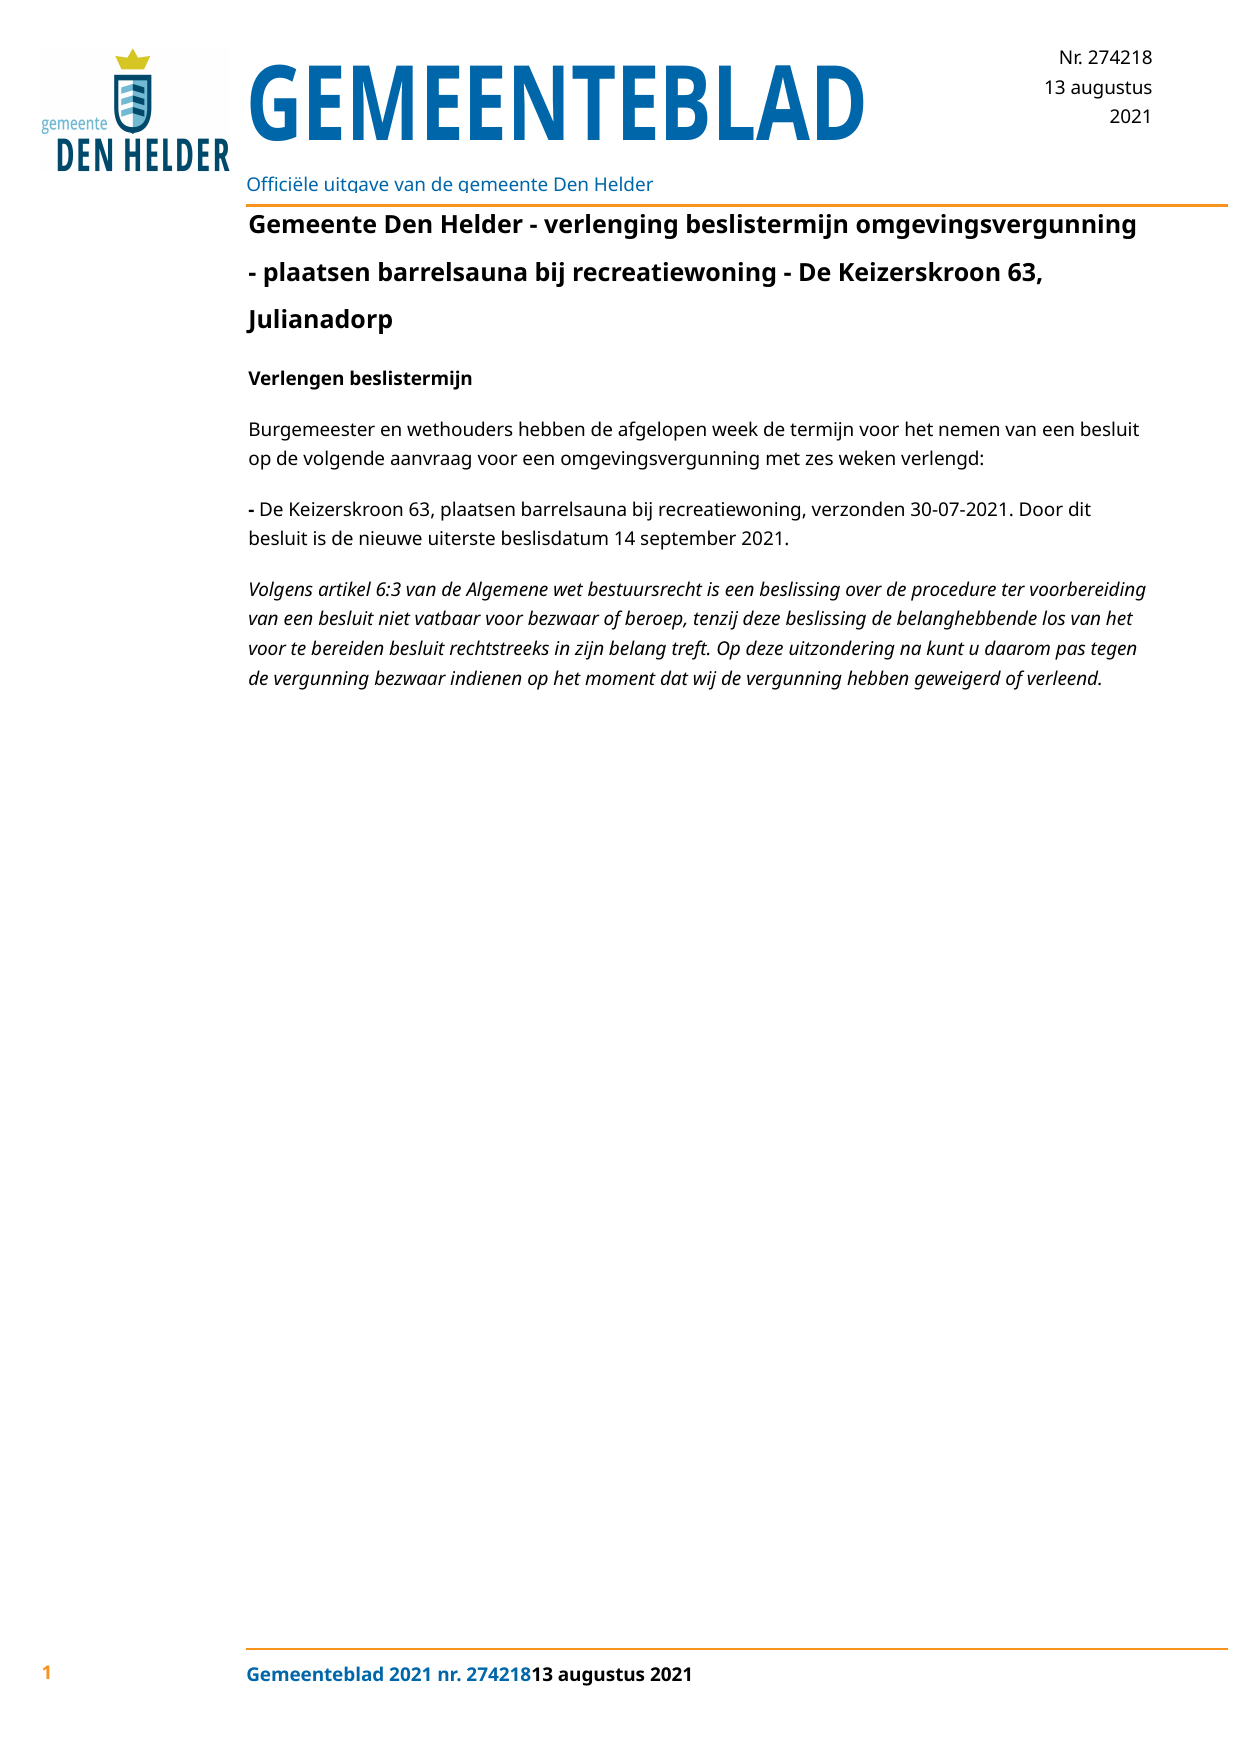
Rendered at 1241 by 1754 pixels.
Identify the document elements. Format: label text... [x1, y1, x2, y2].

picture [130, 157, 135, 172]
text - De Keizerskroon 63, plaatsen barrelsauna bij recreatiewoning, verzonden 30-07-2021. Door dit besluit is de nieuwe uiterste beslisdatum 14 september 2021. [248, 496, 1152, 551]
picture [100, 154, 106, 172]
text Burgemeester en wethouders hebben de afgelopen week de termijn voor het nemen van een besluit op de volgende aanvraag voor een omgevingsvergunning met zes weken verlengd: [248, 416, 1152, 471]
picture [63, 144, 68, 165]
picture [182, 144, 187, 165]
text Verlengen beslistermijn [248, 366, 1152, 391]
picture [41, 47, 231, 172]
picture [220, 160, 224, 172]
text Volgens artikel 6:3 van de Algemene wet bestuursrecht is een beslissing over de procedure ter voorbereiding van een besluit niet vatbaar voor bezwaar of beroep, tenzij deze beslissing de belanghebbende los van het voor te bereiden besluit rechtstreeks in zijn belang treft. Op deze uitzondering na kunt u daarom pas tegen de vergunning bezwaar indienen op het moment dat wij de vergunning hebben geweigerd of verleend. [248, 576, 1152, 690]
text Gemeente Den Helder - verlenging beslistermijn omgevingsvergunning - plaatsen barrelsauna bij recreatiewoning - De Keizerskroon 63, Julianadorp [248, 207, 1152, 336]
